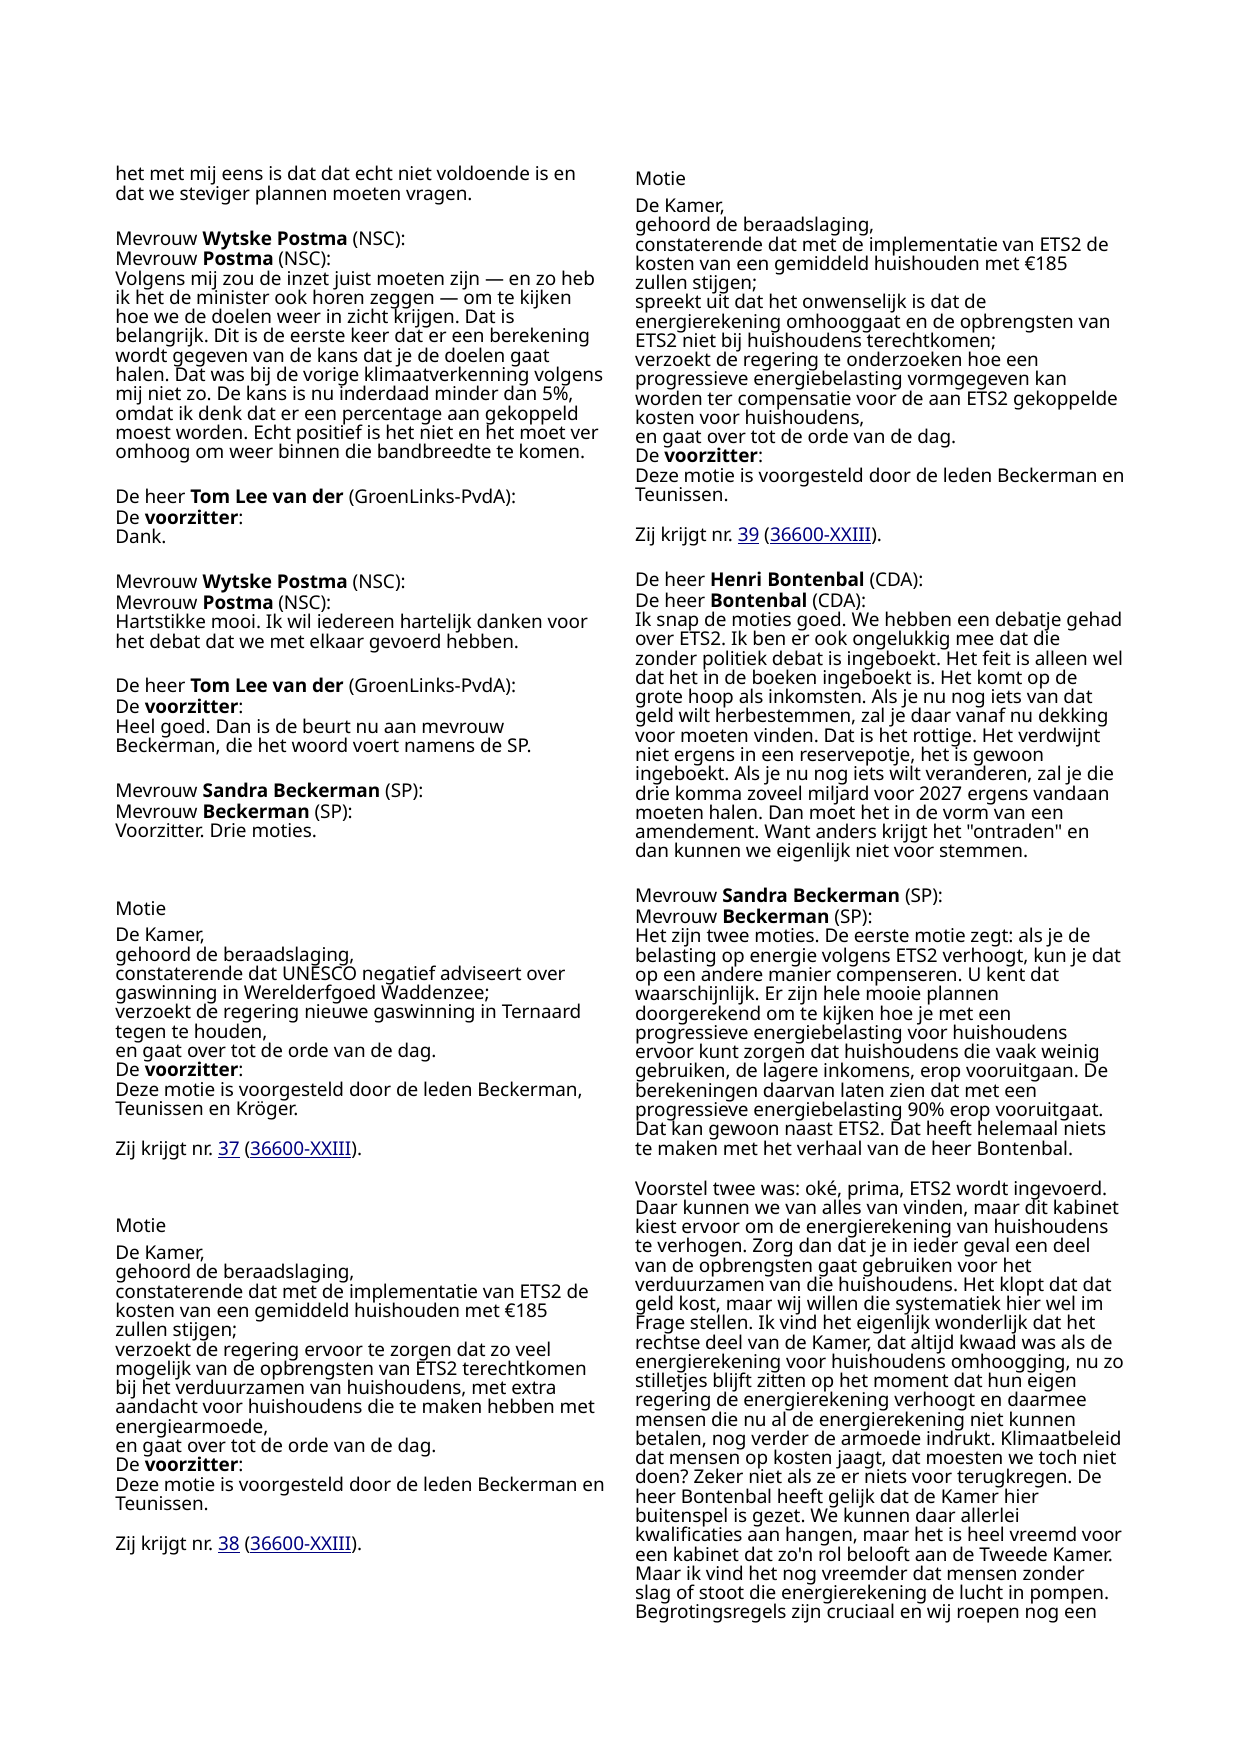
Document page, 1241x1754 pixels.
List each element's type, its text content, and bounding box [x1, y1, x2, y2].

text gehoord de beraadslaging, [635, 216, 1125, 236]
text De heer Tom Lee van der (GroenLinks-PvdA): [115, 673, 605, 698]
text De voorzitter: [635, 447, 1125, 467]
text verzoekt de regering nieuwe gaswinning in Ternaard tegen te houden, [115, 1003, 605, 1042]
text Motie [115, 1213, 605, 1238]
text Ik snap de moties goed. We hebben een debatje gehad over ETS2. Ik ben er ook ongelukkig mee dat die zonder politiek debat is ingeboekt. Het feit is alleen wel dat het in de boeken ingeboekt is. Het komt op de grote hoop als inkomsten. Als je nu nog iets van dat geld wilt herbestemmen, zal je daar vanaf nu dekking voor moeten vinden. Dat is het rottige. Het verdwijnt niet ergens in een reservepotje, het is gewoon ingeboekt. Als je nu nog iets wilt veranderen, zal je die drie komma zoveel miljard voor 2027 ergens vandaan moeten halen. Dan moet het in de vorm van een amendement. Want anders krijgt het "ontraden" en dan kunnen we eigenlijk niet voor stemmen. [635, 611, 1125, 862]
text Het zijn twee moties. De eerste motie zegt: als je de belasting op energie volgens ETS2 verhoogt, kun je dat op een andere manier compenseren. U kent dat waarschijnlijk. Er zijn hele mooie plannen doorgerekend om te kijken hoe je met een progressieve energiebelasting voor huishoudens ervoor kunt zorgen dat huishoudens die vaak weinig gebruiken, de lagere inkomens, erop vooruitgaan. De berekeningen daarvan laten zien dat met een progressieve energiebelasting 90% erop vooruitgaat. Dat kan gewoon naast ETS2. Dat heeft helemaal niets te maken met het verhaal van de heer Bontenbal. [635, 927, 1125, 1159]
text Dank. [115, 528, 605, 547]
text Voorzitter. Drie moties. [115, 822, 605, 841]
text Motie [635, 165, 1125, 191]
text Zij krijgt nr. 38 (36600-XXIII). [115, 1535, 605, 1554]
text Mevrouw Postma (NSC): [115, 250, 605, 270]
text Mevrouw Beckerman (SP): [635, 908, 1125, 927]
text Deze motie is voorgesteld door de leden Beckerman en Teunissen. [635, 467, 1125, 505]
text spreekt uit dat het onwenselijk is dat de energierekening omhooggaat en de opbrengsten van ETS2 niet bij huishoudens terechtkomen; [635, 293, 1125, 351]
text het met mij eens is dat dat echt niet voldoende is en dat we steviger plannen moeten vragen. [115, 165, 605, 204]
text De voorzitter: [115, 1456, 605, 1476]
text constaterende dat met de implementatie van ETS2 de kosten van een gemiddeld huishouden met €185 zullen stijgen; [635, 236, 1125, 293]
text Mevrouw Beckerman (SP): [115, 803, 605, 822]
text De voorzitter: [115, 1061, 605, 1081]
text verzoekt de regering ervoor te zorgen dat zo veel mogelijk van de opbrengsten van ETS2 terechtkomen bij het verduurzamen van huishoudens, met extra aandacht voor huishoudens die te maken hebben met energiearmoede, [115, 1341, 605, 1437]
text Volgens mij zou de inzet juist moeten zijn — en zo heb ik het de minister ook horen zeggen — om te kijken hoe we de doelen weer in zicht krijgen. Dat is belangrijk. Dit is de eerste keer dat er een berekening wordt gegeven van de kans dat je de doelen gaat halen. Dat was bij de vorige klimaatverkenning volgens mij niet zo. De kans is nu inderdaad minder dan 5%, omdat ik denk dat er een percentage aan gekoppeld moest worden. Echt positief is het niet en het moet ver omhoog om weer binnen die bandbreedte te komen. [115, 270, 605, 462]
text De Kamer, [115, 1244, 605, 1263]
text gehoord de beraadslaging, [115, 1263, 605, 1283]
text De heer Henri Bontenbal (CDA): [635, 566, 1125, 592]
text Motie [115, 895, 605, 921]
text Mevrouw Wytske Postma (NSC): [115, 225, 605, 250]
text De heer Tom Lee van der (GroenLinks-PvdA): [115, 483, 605, 509]
text en gaat over tot de orde van de dag. [115, 1437, 605, 1456]
text De heer Bontenbal (CDA): [635, 592, 1125, 611]
text De Kamer, [115, 926, 605, 946]
text Mevrouw Sandra Beckerman (SP): [115, 777, 605, 803]
text constaterende dat UNESCO negatief adviseert over gaswinning in Werelderfgoed Waddenzee; [115, 965, 605, 1003]
text en gaat over tot de orde van de dag. [635, 428, 1125, 447]
text De voorzitter: [115, 698, 605, 718]
text Hartstikke mooi. Ik wil iedereen hartelijk danken voor het debat dat we met elkaar gevoerd hebben. [115, 613, 605, 652]
text en gaat over tot de orde van de dag. [115, 1042, 605, 1061]
text Zij krijgt nr. 37 (36600-XXIII). [115, 1140, 605, 1159]
text Voorstel twee was: oké, prima, ETS2 wordt ingevoerd. Daar kunnen we van alles van vinden, maar dit kabinet kiest ervoor om de energierekening van huishoudens te verhogen. Zorg dan dat je in ieder geval een deel van de opbrengsten gaat gebruiken voor het verduurzamen van die huishoudens. Het klopt dat dat geld kost, maar wij willen die systematiek hier wel im Frage stellen. Ik vind het eigenlijk wonderlijk dat het rechtse deel van de Kamer, dat altijd kwaad was als de energierekening voor huishoudens omhoogging, nu zo stilletjes blijft zitten op het moment dat hun eigen regering de energierekening verhoogt en daarmee mensen die nu al de energierekening niet kunnen betalen, nog verder de armoede indrukt. Klimaatbeleid dat mensen op kosten jaagt, dat moesten we toch niet doen? Zeker niet als ze er niets voor terugkregen. De heer Bontenbal heeft gelijk dat de Kamer hier buitenspel is gezet. We kunnen daar allerlei kwalificaties aan hangen, maar het is heel vreemd voor een kabinet dat zo'n rol belooft aan de Tweede Kamer. Maar ik vind het nog vreemder dat mensen zonder slag of stoot die energierekening de lucht in pompen. Begrotingsregels zijn cruciaal en wij roepen nog een [635, 1179, 1125, 1623]
text gehoord de beraadslaging, [115, 946, 605, 965]
text De voorzitter: [115, 509, 605, 528]
text Deze motie is voorgesteld door de leden Beckerman en Teunissen. [115, 1476, 605, 1514]
text De Kamer, [635, 197, 1125, 216]
text Heel goed. Dan is de beurt nu aan mevrouw Beckerman, die het woord voert namens de SP. [115, 718, 605, 756]
text Deze motie is voorgesteld door de leden Beckerman, Teunissen en Kröger. [115, 1081, 605, 1119]
text verzoekt de regering te onderzoeken hoe een progressieve energiebelasting vormgegeven kan worden ter compensatie voor de aan ETS2 gekoppelde kosten voor huishoudens, [635, 351, 1125, 428]
text Zij krijgt nr. 39 (36600-XXIII). [635, 526, 1125, 545]
text Mevrouw Postma (NSC): [115, 594, 605, 613]
text constaterende dat met de implementatie van ETS2 de kosten van een gemiddeld huishouden met €185 zullen stijgen; [115, 1283, 605, 1341]
text Mevrouw Wytske Postma (NSC): [115, 568, 605, 594]
text Mevrouw Sandra Beckerman (SP): [635, 882, 1125, 908]
